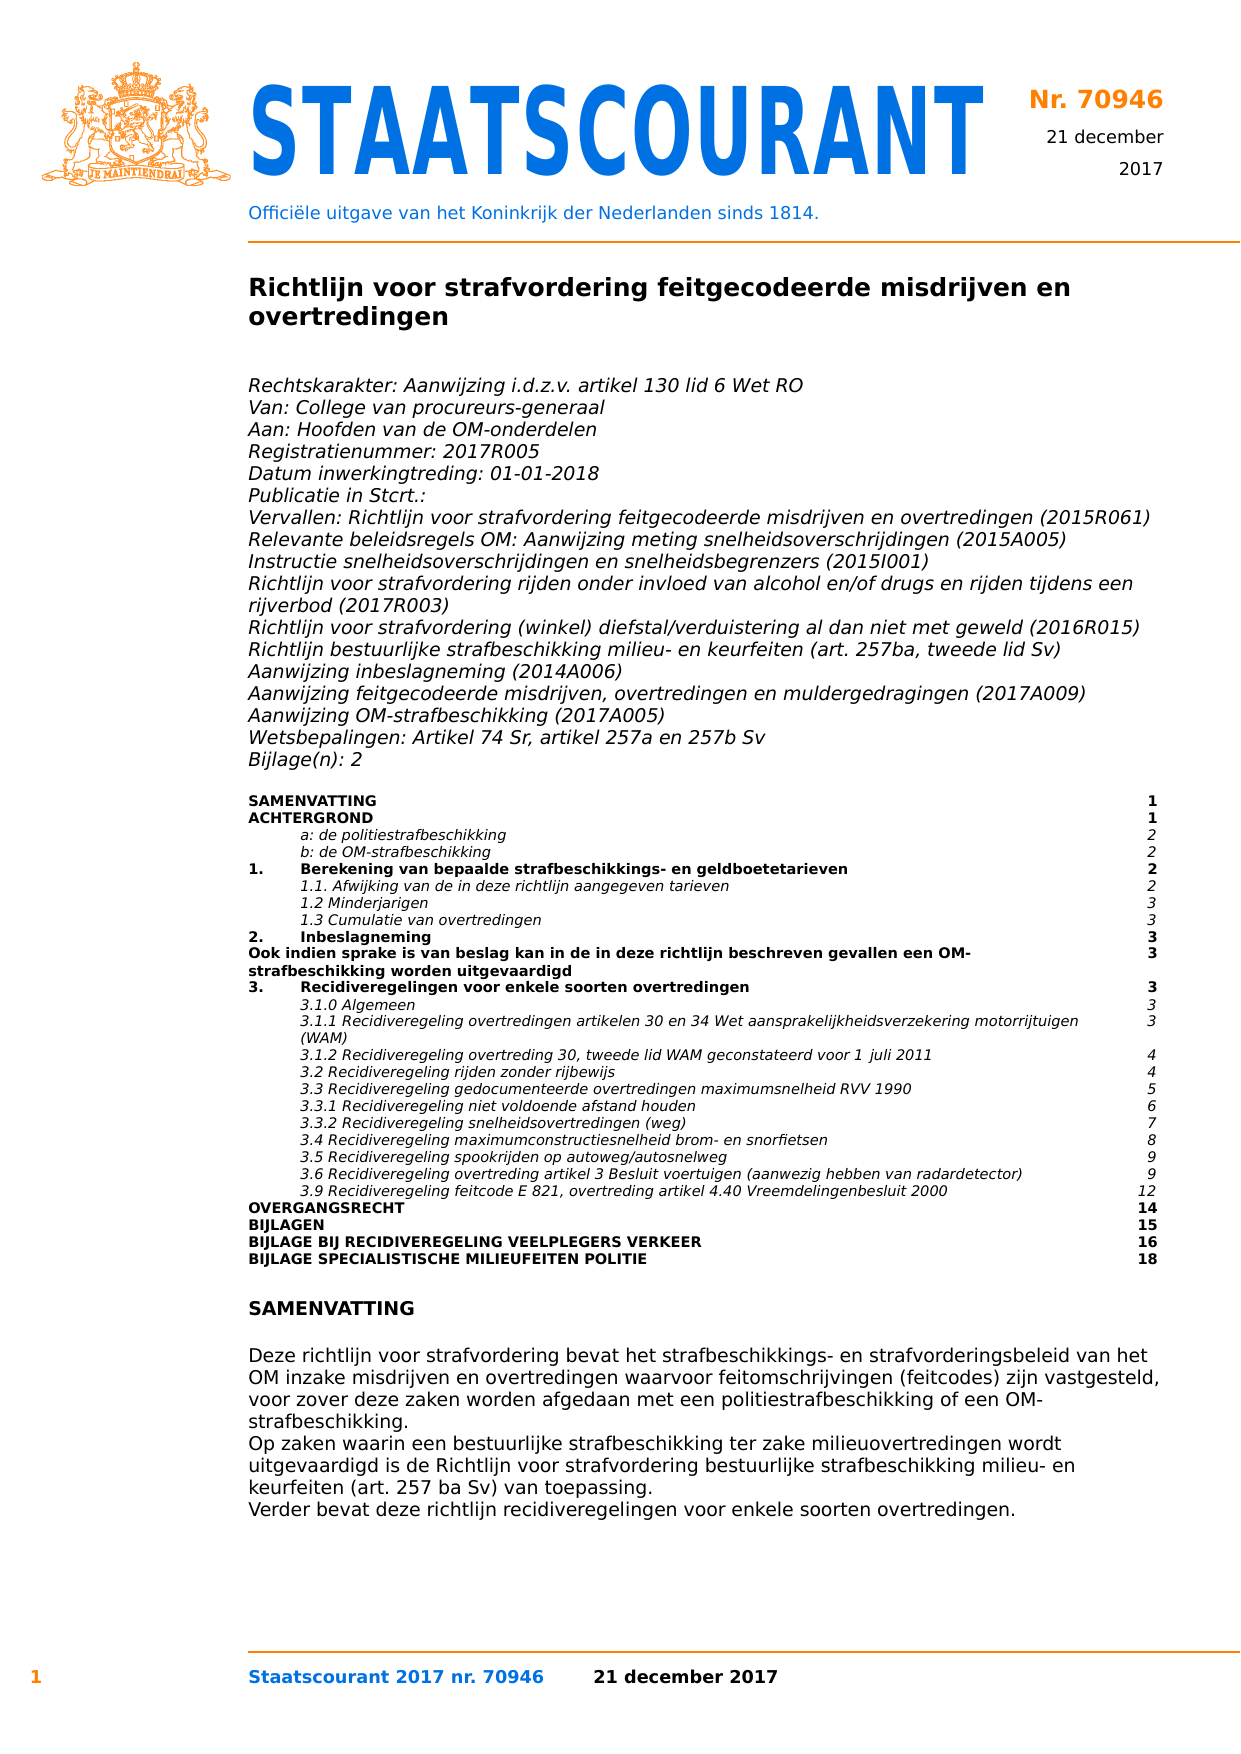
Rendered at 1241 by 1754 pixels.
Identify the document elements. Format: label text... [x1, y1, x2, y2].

table_cell [248, 827, 294, 843]
table_cell 9 [1102, 1166, 1163, 1183]
table_header Nr. 70946 [998, 62, 1240, 121]
table_cell 14 [1102, 1200, 1163, 1217]
table_cell 8 [1102, 1132, 1163, 1149]
text Verder bevat deze richtlijn recidiveregelingen voor enkele soorten overtredingen. [248, 1499, 1163, 1521]
table_cell [248, 895, 294, 911]
table_cell ACHTERGROND [248, 810, 1102, 827]
table_cell BIJLAGEN [248, 1217, 1102, 1234]
table_cell [248, 1047, 294, 1064]
table_cell 3 [1102, 945, 1163, 979]
table_cell 21 december [998, 121, 1240, 153]
text Aan: Hoofden van de OM-onderdelen [248, 419, 1163, 441]
table_cell 3 [1102, 929, 1163, 945]
text Richtlijn bestuurlijke strafbeschikking milieu- en keurfeiten (art. 257ba, tweede lid Sv) [248, 639, 1163, 661]
text Relevante beleidsregels OM: Aanwijzing meting snelheidsoverschrijdingen (2015A005) [248, 529, 1163, 551]
table_header 1 [1102, 793, 1163, 809]
text Publicatie in Stcrt.: [248, 485, 1163, 507]
picture [41, 62, 231, 186]
text Registratienummer: 2017R005 [248, 441, 1163, 463]
text Deze richtlijn voor strafvordering bevat het strafbeschikkings- en strafvorderingsbeleid van het OM inzake misdrijven en overtredingen waarvoor feitomschrijvingen (feitcodes) zijn vastgesteld, voor zover deze zaken worden afgedaan met een politiestrafbeschikking of een OM-strafbeschikking. [248, 1345, 1163, 1433]
table_header STAATSCOURANT [248, 62, 998, 203]
table_cell 3 [1102, 911, 1163, 928]
table_cell [248, 1132, 294, 1149]
table_cell 6 [1102, 1098, 1163, 1115]
table_cell [248, 1115, 294, 1132]
table_cell 1. [248, 861, 294, 877]
table_cell 2 [1102, 844, 1163, 861]
table_cell 3.4 Recidiveregeling maximumconstructiesnelheid brom- en snorfietsen [294, 1132, 1102, 1149]
table_cell [248, 1183, 294, 1200]
table_cell 3.5 Recidiveregeling spookrijden op autoweg/autosnelweg [294, 1149, 1102, 1166]
table_cell 3 [1102, 895, 1163, 911]
table_cell 4 [1102, 1064, 1163, 1081]
table_cell 2017 [998, 153, 1240, 203]
table_cell Officiële uitgave van het Koninkrijk der Nederlanden sinds 1814. [248, 203, 1240, 241]
table_cell BIJLAGE BIJ RECIDIVEREGELING VEELPLEGERS VERKEER [248, 1234, 1102, 1251]
table_cell Ook indien sprake is van beslag kan in de in deze richtlijn beschreven gevallen een OM-strafbeschikking worden uitgevaardigd [248, 945, 1102, 979]
text Bijlage(n): 2 [248, 749, 1163, 771]
table_cell Berekening van bepaalde strafbeschikkings- en geldboetetarieven [294, 861, 1102, 877]
table_cell 3.9 Recidiveregeling feitcode E 821, overtreding artikel 4.40 Vreemdelingenbesluit 2000 [294, 1183, 1102, 1200]
table_cell 7 [1102, 1115, 1163, 1132]
text Rechtskarakter: Aanwijzing i.d.z.v. artikel 130 lid 6 Wet RO [248, 375, 1163, 397]
table_cell 5 [1102, 1081, 1163, 1098]
table_cell 18 [1102, 1251, 1163, 1268]
table_cell 3. [248, 979, 294, 996]
table_cell 3.1.1 Recidiveregeling overtredingen artikelen 30 en 34 Wet aansprakelijkheidsverzekering motorrijtuigen (WAM) [294, 1013, 1102, 1047]
text Vervallen: Richtlijn voor strafvordering feitgecodeerde misdrijven en overtredingen (2015R061) [248, 507, 1163, 529]
table_cell 3.3 Recidiveregeling gedocumenteerde overtredingen maximumsnelheid RVV 1990 [294, 1081, 1102, 1098]
text Instructie snelheidsoverschrijdingen en snelheidsbegrenzers (2015I001) [248, 551, 1163, 573]
text Aanwijzing OM-strafbeschikking (2017A005) [248, 705, 1163, 727]
table_cell [248, 911, 294, 928]
table_cell 2 [1102, 861, 1163, 877]
table_cell 3 [1102, 996, 1163, 1013]
text Wetsbepalingen: Artikel 74 Sr, artikel 257a en 257b Sv [248, 727, 1163, 749]
table_cell 12 [1102, 1183, 1163, 1200]
table_cell 3.6 Recidiveregeling overtreding artikel 3 Besluit voertuigen (aanwezig hebben van radardetector) [294, 1166, 1102, 1183]
table_header [25, 62, 248, 241]
text Van: College van procureurs-generaal [248, 397, 1163, 419]
table_cell 2 [1102, 878, 1163, 894]
table_cell 16 [1102, 1234, 1163, 1251]
table_cell 2 [1102, 827, 1163, 843]
text Aanwijzing inbeslagneming (2014A006) [248, 661, 1163, 683]
table_cell 3.1.2 Recidiveregeling overtreding 30, tweede lid WAM geconstateerd voor 1 juli 2011 [294, 1047, 1102, 1064]
table_cell [248, 1098, 294, 1115]
table_cell 2. [248, 929, 294, 945]
table_cell [248, 996, 294, 1013]
table_cell [248, 1166, 294, 1183]
table_cell [248, 1064, 294, 1081]
subtitle Richtlijn voor strafvordering feitgecodeerde misdrijven en overtredingen [248, 273, 1163, 331]
table_cell 15 [1102, 1217, 1163, 1234]
text Datum inwerkingtreding: 01-01-2018 [248, 463, 1163, 485]
table_cell a: de politiestrafbeschikking [294, 827, 1102, 843]
text Richtlijn voor strafvordering (winkel) diefstal/verduistering al dan niet met geweld (2016R015) [248, 617, 1163, 639]
table_cell 3.3.1 Recidiveregeling niet voldoende afstand houden [294, 1098, 1102, 1115]
table_cell 9 [1102, 1149, 1163, 1166]
table_cell b: de OM-strafbeschikking [294, 844, 1102, 861]
table_cell 3 [1102, 1013, 1163, 1047]
text Richtlijn voor strafvordering rijden onder invloed van alcohol en/of drugs en rijden tijdens een rijverbod (2017R003) [248, 573, 1163, 617]
table_cell BIJLAGE SPECIALISTISCHE MILIEUFEITEN POLITIE [248, 1251, 1102, 1268]
table_cell 1.2 Minderjarigen [294, 895, 1102, 911]
table_cell Recidiveregelingen voor enkele soorten overtredingen [294, 979, 1102, 996]
table_cell 3.1.0 Algemeen [294, 996, 1102, 1013]
table_cell [248, 878, 294, 894]
table_header SAMENVATTING [248, 793, 1102, 809]
table_cell [248, 1013, 294, 1047]
table_cell 3.3.2 Recidiveregeling snelheidsovertredingen (weg) [294, 1115, 1102, 1132]
table_cell 3 [1102, 979, 1163, 996]
subtitle SAMENVATTING [248, 1298, 1163, 1320]
table_cell 4 [1102, 1047, 1163, 1064]
table_cell 3.2 Recidiveregeling rijden zonder rijbewijs [294, 1064, 1102, 1081]
table_cell 1.1. Afwijking van de in deze richtlijn aangegeven tarieven [294, 878, 1102, 894]
text Op zaken waarin een bestuurlijke strafbeschikking ter zake milieuovertredingen wordt uitgevaardigd is de Richtlijn voor strafvordering bestuurlijke strafbeschikking milieu- en keurfeiten (art. 257 ba Sv) van toepassing. [248, 1433, 1163, 1499]
table_cell 1.3 Cumulatie van overtredingen [294, 911, 1102, 928]
table_cell OVERGANGSRECHT [248, 1200, 1102, 1217]
table_cell [248, 1149, 294, 1166]
table_cell [248, 1081, 294, 1098]
text Aanwijzing feitgecodeerde misdrijven, overtredingen en muldergedragingen (2017A009) [248, 683, 1163, 705]
table_cell Inbeslagneming [294, 929, 1102, 945]
table_cell [248, 844, 294, 861]
table_cell 1 [1102, 810, 1163, 827]
